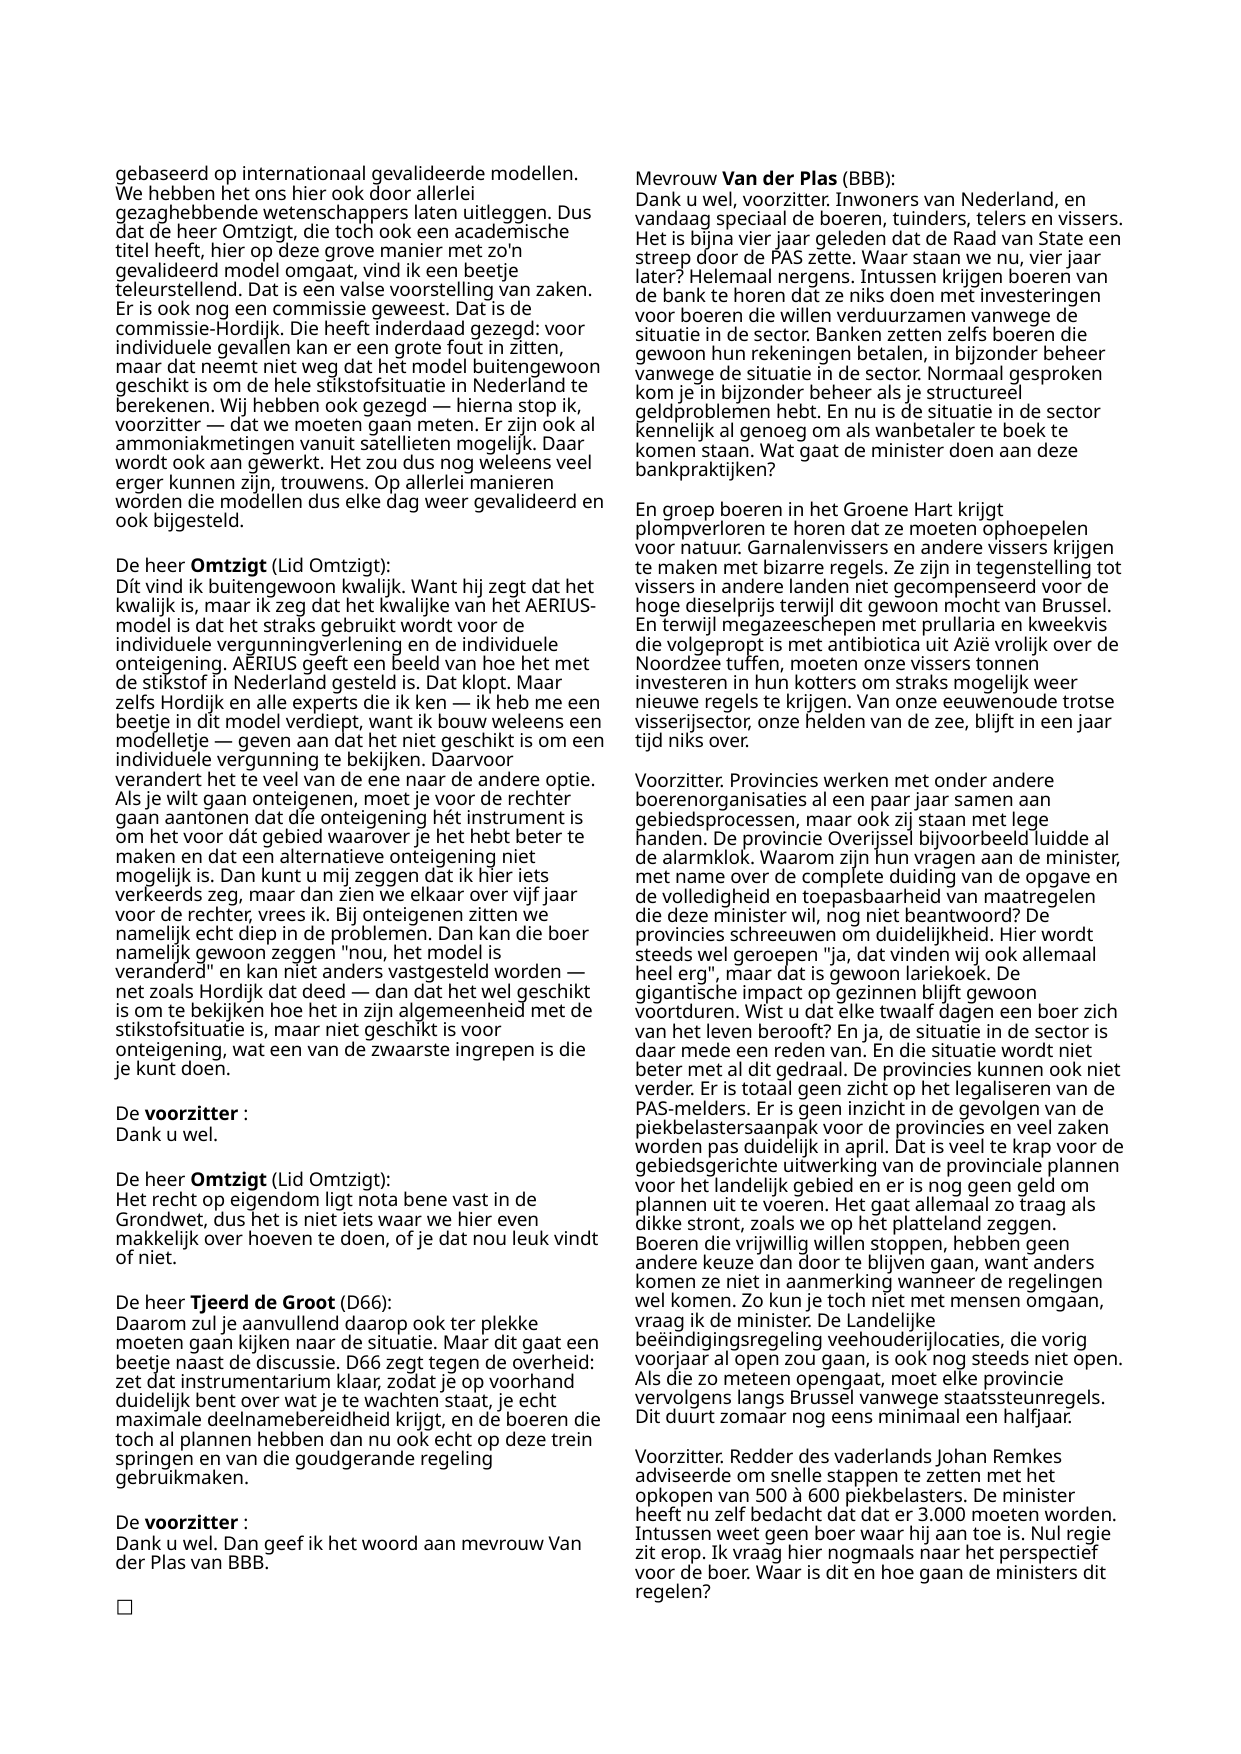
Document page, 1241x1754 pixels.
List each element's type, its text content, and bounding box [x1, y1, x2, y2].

text De heer Omtzigt (Lid Omtzigt): [115, 1166, 605, 1191]
text Mevrouw Van der Plas (BBB): [635, 165, 1125, 191]
text Het recht op eigendom ligt nota bene vast in de Grondwet, dus het is niet iets waar we hier even makkelijk over hoeven te doen, of je dat nou leuk vindt of niet. [115, 1191, 605, 1268]
text De voorzitter : [115, 1100, 605, 1126]
text ⬜ [115, 1594, 605, 1620]
text gebaseerd op internationaal gevalideerde modellen. We hebben het ons hier ook door allerlei gezaghebbende wetenschappers laten uitleggen. Dus dat de heer Omtzigt, die toch ook een academische titel heeft, hier op deze grove manier met zo'n gevalideerd model omgaat, vind ik een beetje teleurstellend. Dat is een valse voorstelling van zaken. Er is ook nog een commissie geweest. Dat is de commissie-Hordijk. Die heeft inderdaad gezegd: voor individuele gevallen kan er een grote fout in zitten, maar dat neemt niet weg dat het model buitengewoon geschikt is om de hele stikstofsituatie in Nederland te berekenen. Wij hebben ook gezegd — hierna stop ik, voorzitter — dat we moeten gaan meten. Er zijn ook al ammoniakmetingen vanuit satellieten mogelijk. Daar wordt ook aan gewerkt. Het zou dus nog weleens veel erger kunnen zijn, trouwens. Op allerlei manieren worden die modellen dus elke dag weer gevalideerd en ook bijgesteld. [115, 165, 605, 531]
text De heer Omtzigt (Lid Omtzigt): [115, 552, 605, 578]
text Voorzitter. Redder des vaderlands Johan Remkes adviseerde om snelle stappen te zetten met het opkopen van 500 à 600 piekbelasters. De minister heeft nu zelf bedacht dat dat er 3.000 moeten worden. Intussen weet geen boer waar hij aan toe is. Nul regie zit erop. Ik vraag hier nogmaals naar het perspectief voor de boer. Waar is dit en hoe gaan de ministers dit regelen? [635, 1448, 1125, 1602]
text De heer Tjeerd de Groot (D66): [115, 1289, 605, 1315]
text En groep boeren in het Groene Hart krijgt plompverloren te horen dat ze moeten ophoepelen voor natuur. Garnalenvissers en andere vissers krijgen te maken met bizarre regels. Ze zijn in tegenstelling tot vissers in andere landen niet gecompenseerd voor de hoge dieselprijs terwijl dit gewoon mocht van Brussel. En terwijl megazeeschepen met prullaria en kweekvis die volgepropt is met antibiotica uit Azië vrolijk over de Noordzee tuffen, moeten onze vissers tonnen investeren in hun kotters om straks mogelijk weer nieuwe regels te krijgen. Van onze eeuwenoude trotse visserijsector, onze helden van de zee, blijft in een jaar tijd niks over. [635, 501, 1125, 751]
text Dít vind ik buitengewoon kwalijk. Want hij zegt dat het kwalijk is, maar ik zeg dat het kwalijke van het AERIUS-model is dat het straks gebruikt wordt voor de individuele vergunningverlening en de individuele onteigening. AERIUS geeft een beeld van hoe het met de stikstof in Nederland gesteld is. Dat klopt. Maar zelfs Hordijk en alle experts die ik ken — ik heb me een beetje in dit model verdiept, want ik bouw weleens een modelletje — geven aan dat het niet geschikt is om een individuele vergunning te bekijken. Daarvoor verandert het te veel van de ene naar de andere optie. Als je wilt gaan onteigenen, moet je voor de rechter gaan aantonen dat díe onteigening hét instrument is om het voor dát gebied waarover je het hebt beter te maken en dat een alternatieve onteigening niet mogelijk is. Dan kunt u mij zeggen dat ik hier iets verkeerds zeg, maar dan zien we elkaar over vijf jaar voor de rechter, vrees ik. Bij onteigenen zitten we namelijk echt diep in de problemen. Dan kan die boer namelijk gewoon zeggen "nou, het model is veranderd" en kan niet anders vastgesteld worden — net zoals Hordijk dat deed — dan dat het wel geschikt is om te bekijken hoe het in zijn algemeenheid met de stikstofsituatie is, maar niet geschikt is voor onteigening, wat een van de zwaarste ingrepen is die je kunt doen. [115, 578, 605, 1079]
text De voorzitter : [115, 1509, 605, 1535]
text Dank u wel. Dan geef ik het woord aan mevrouw Van der Plas van BBB. [115, 1535, 605, 1574]
text Dank u wel. [115, 1126, 605, 1145]
text Dank u wel, voorzitter. Inwoners van Nederland, en vandaag speciaal de boeren, tuinders, telers en vissers. Het is bijna vier jaar geleden dat de Raad van State een streep door de PAS zette. Waar staan we nu, vier jaar later? Helemaal nergens. Intussen krijgen boeren van de bank te horen dat ze niks doen met investeringen voor boeren die willen verduurzamen vanwege de situatie in de sector. Banken zetten zelfs boeren die gewoon hun rekeningen betalen, in bijzonder beheer vanwege de situatie in de sector. Normaal gesproken kom je in bijzonder beheer als je structureel geldproblemen hebt. En nu is de situatie in de sector kennelijk al genoeg om als wanbetaler te boek te komen staan. Wat gaat de minister doen aan deze bankpraktijken? [635, 191, 1125, 480]
text Voorzitter. Provincies werken met onder andere boerenorganisaties al een paar jaar samen aan gebiedsprocessen, maar ook zij staan met lege handen. De provincie Overijssel bijvoorbeeld luidde al de alarmklok. Waarom zijn hun vragen aan de minister, met name over de complete duiding van de opgave en de volledigheid en toepasbaarheid van maatregelen die deze minister wil, nog niet beantwoord? De provincies schreeuwen om duidelijkheid. Hier wordt steeds wel geroepen "ja, dat vinden wij ook allemaal heel erg", maar dat is gewoon lariekoek. De gigantische impact op gezinnen blijft gewoon voortduren. Wist u dat elke twaalf dagen een boer zich van het leven berooft? En ja, de situatie in de sector is daar mede een reden van. En die situatie wordt niet beter met al dit gedraal. De provincies kunnen ook niet verder. Er is totaal geen zicht op het legaliseren van de PAS-melders. Er is geen inzicht in de gevolgen van de piekbelastersaanpak voor de provincies en veel zaken worden pas duidelijk in april. Dat is veel te krap voor de gebiedsgerichte uitwerking van de provinciale plannen voor het landelijk gebied en er is nog geen geld om plannen uit te voeren. Het gaat allemaal zo traag als dikke stront, zoals we op het platteland zeggen. Boeren die vrijwillig willen stoppen, hebben geen andere keuze dan door te blijven gaan, want anders komen ze niet in aanmerking wanneer de regelingen wel komen. Zo kun je toch niet met mensen omgaan, vraag ik de minister. De Landelijke beëindigingsregeling veehouderijlocaties, die vorig voorjaar al open zou gaan, is ook nog steeds niet open. Als die zo meteen opengaat, moet elke provincie vervolgens langs Brussel vanwege staatssteunregels. Dit duurt zomaar nog eens minimaal een halfjaar. [635, 772, 1125, 1427]
text Daarom zul je aanvullend daarop ook ter plekke moeten gaan kijken naar de situatie. Maar dit gaat een beetje naast de discussie. D66 zegt tegen de overheid: zet dat instrumentarium klaar, zodat je op voorhand duidelijk bent over wat je te wachten staat, je echt maximale deelnamebereidheid krijgt, en de boeren die toch al plannen hebben dan nu ook echt op deze trein springen en van die goudgerande regeling gebruikmaken. [115, 1315, 605, 1488]
